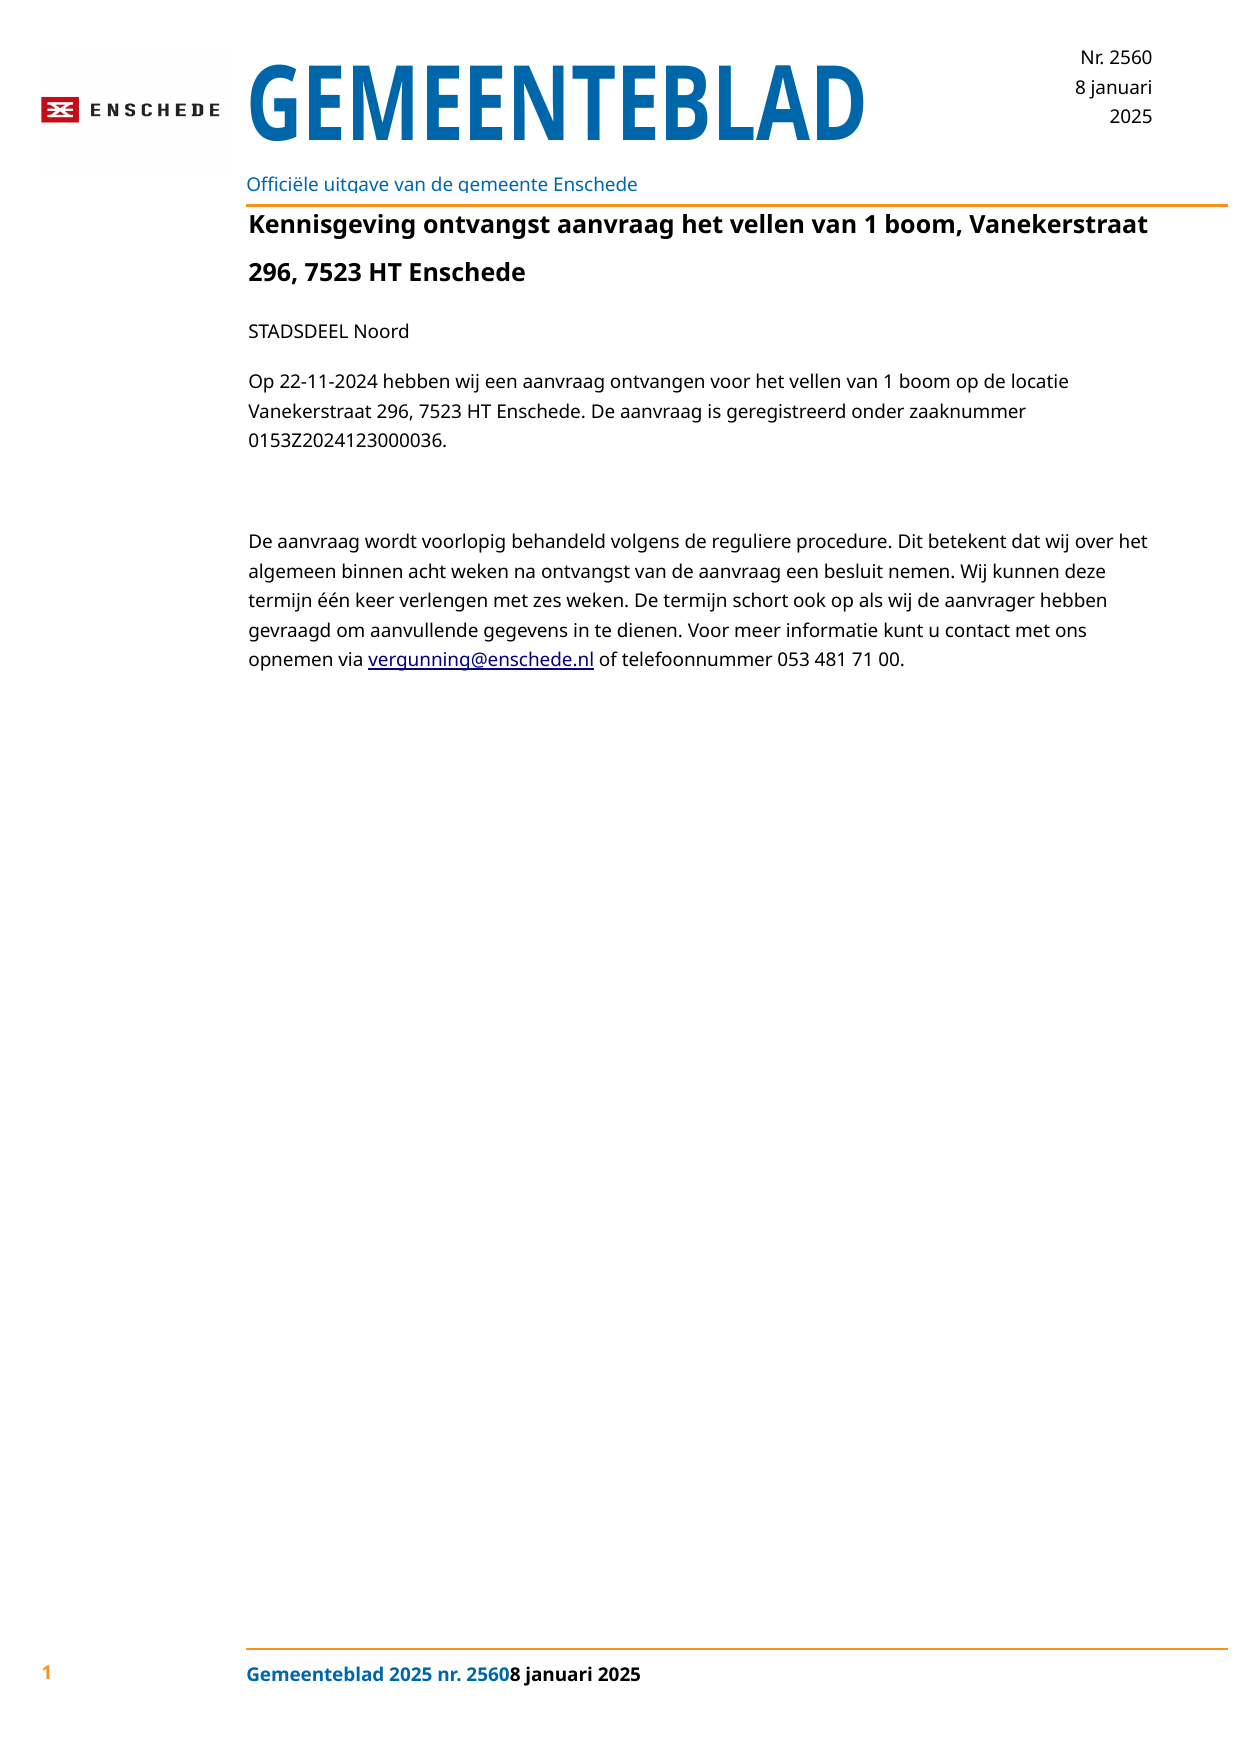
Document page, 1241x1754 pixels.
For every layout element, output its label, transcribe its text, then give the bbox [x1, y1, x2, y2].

text De aanvraag wordt voorlopig behandeld volgens de reguliere procedure. Dit betekent dat wij over het algemeen binnen acht weken na ontvangst van de aanvraag een besluit nemen. Wij kunnen deze termijn één keer verlengen met zes weken. De termijn schort ook op als wij de aanvrager hebben gevraagd om aanvullende gegevens in te dienen. Voor meer informatie kunt u contact met ons opnemen via vergunning@enschede.nl of telefoonnummer 053 481 71 00. [248, 528, 1152, 672]
text STADSDEEL Noord [248, 318, 1152, 344]
text Op 22-11-2024 hebben wij een aanvraag ontvangen voor het vellen van 1 boom op de locatie Vanekerstraat 296, 7523 HT Enschede. De aanvraag is geregistreerd onder zaaknummer 0153Z2024123000036. [248, 368, 1152, 453]
picture [41, 47, 231, 172]
text Kennisgeving ontvangst aanvraag het vellen van 1 boom, Vanekerstraat 296, 7523 HT Enschede [248, 207, 1152, 288]
